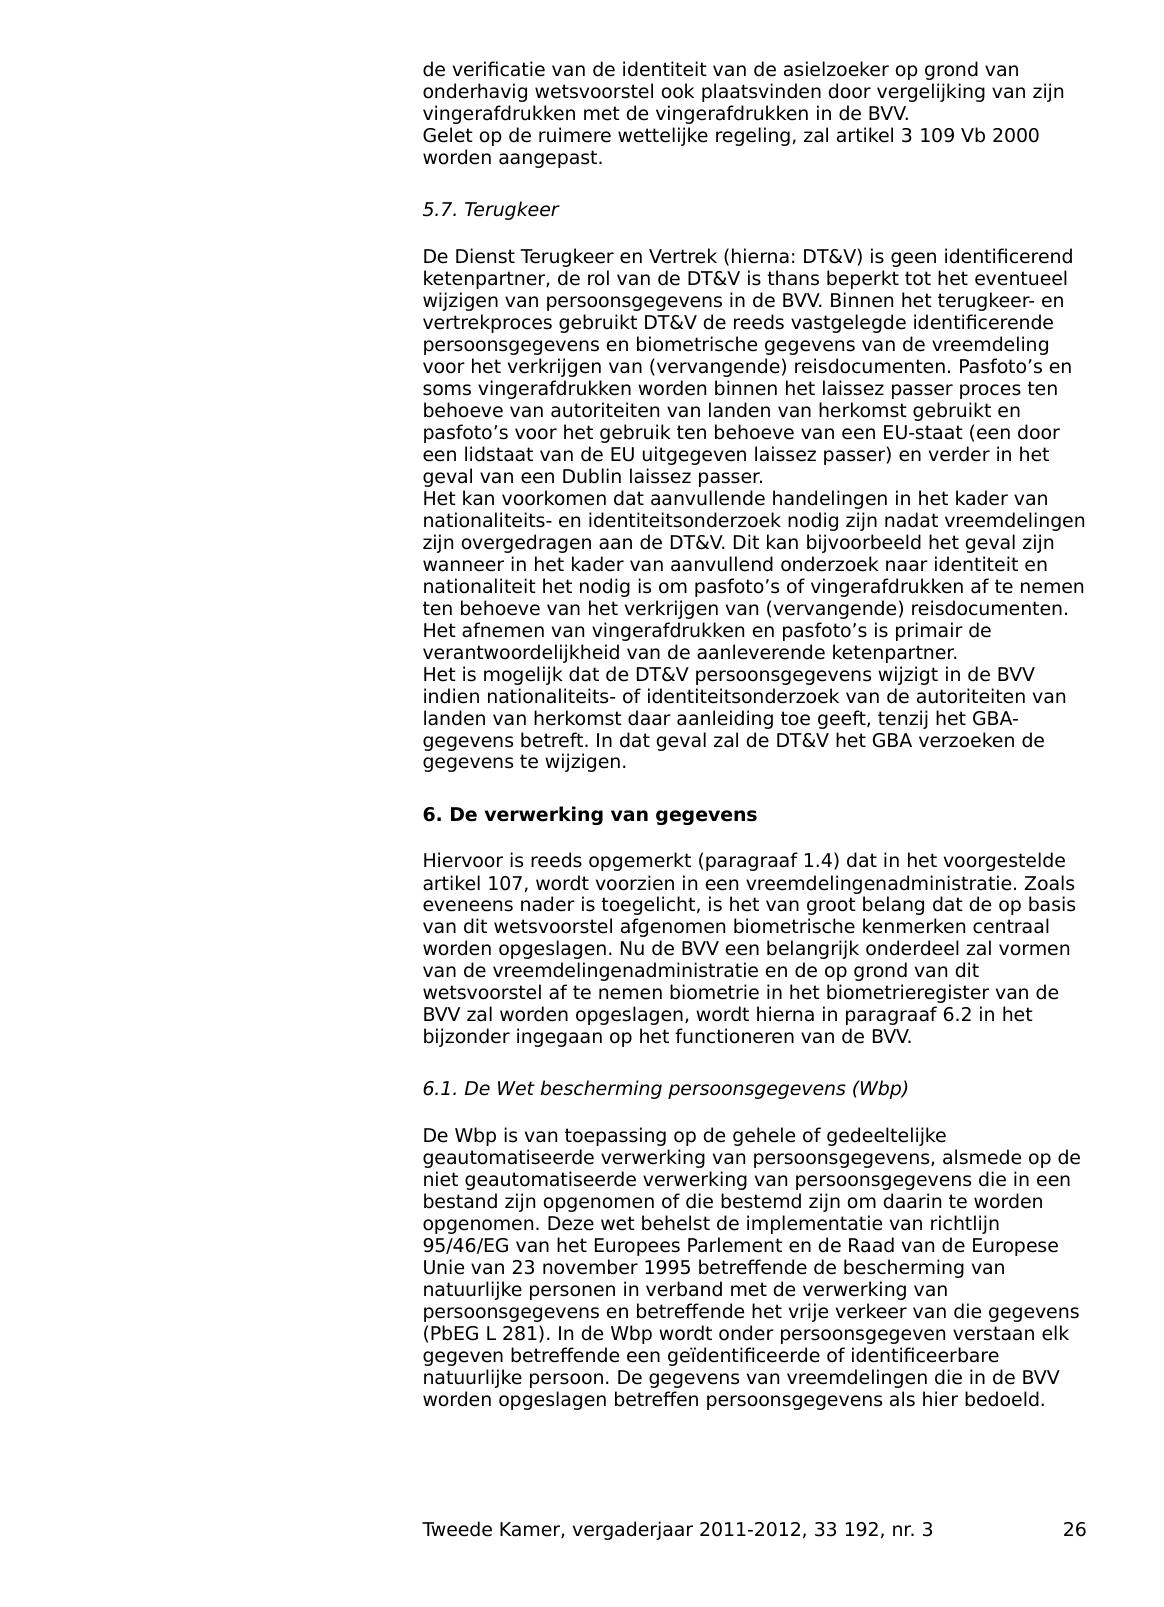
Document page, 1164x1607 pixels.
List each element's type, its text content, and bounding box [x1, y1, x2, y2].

text Het kan voorkomen dat aanvullende handelingen in het kader van nationaliteits- en identiteitsonderzoek nodig zijn nadat vreemdelingen zijn overgedragen aan de DT&V. Dit kan bijvoorbeeld het geval zijn wanneer in het kader van aanvullend onderzoek naar identiteit en nationaliteit het nodig is om pasfoto’s of vingerafdrukken af te nemen ten behoeve van het verkrijgen van (vervangende) reisdocumenten. Het afnemen van vingerafdrukken en pasfoto’s is primair de verantwoordelijkheid van de aanleverende ketenpartner. [422, 488, 1087, 663]
text De Dienst Terugkeer en Vertrek (hierna: DT&V) is geen identificerend ketenpartner, de rol van de DT&V is thans beperkt tot het eventueel wijzigen van persoonsgegevens in de BVV. Binnen het terugkeer- en vertrekproces gebruikt DT&V de reeds vastgelegde identificerende persoonsgegevens en biometrische gegevens van de vreemdeling voor het verkrijgen van (vervangende) reisdocumenten. Pasfoto’s en soms vingerafdrukken worden binnen het laissez passer proces ten behoeve van autoriteiten van landen van herkomst gebruikt en pasfoto’s voor het gebruik ten behoeve van een EU-staat (een door een lidstaat van de EU uitgegeven laissez passer) en verder in het geval van een Dublin laissez passer. [422, 246, 1087, 488]
text Gelet op de ruimere wettelijke regeling, zal artikel 3 109 Vb 2000 worden aangepast. [422, 125, 1087, 169]
subtitle 5.7. Terugkeer [422, 199, 1087, 221]
subtitle 6. De verwerking van gegevens [422, 803, 1087, 825]
text Het is mogelijk dat de DT&V persoonsgegevens wijzigt in de BVV indien nationaliteits- of identiteitsonderzoek van de autoriteiten van landen van herkomst daar aanleiding toe geeft, tenzij het GBA-gegevens betreft. In dat geval zal de DT&V het GBA verzoeken de gegevens te wijzigen. [422, 663, 1087, 773]
subtitle 6.1. De Wet bescherming persoonsgegevens (Wbp) [422, 1078, 1087, 1100]
text Hiervoor is reeds opgemerkt (paragraaf 1.4) dat in het voorgestelde artikel 107, wordt voorzien in een vreemdelingenadministratie. Zoals eveneens nader is toegelicht, is het van groot belang dat de op basis van dit wetsvoorstel afgenomen biometrische kenmerken centraal worden opgeslagen. Nu de BVV een belangrijk onderdeel zal vormen van de vreemdelingenadministratie en de op grond van dit wetsvoorstel af te nemen biometrie in het biometrieregister van de BVV zal worden opgeslagen, wordt hierna in paragraaf 6.2 in het bijzonder ingegaan op het functioneren van de BVV. [422, 850, 1087, 1048]
text De Wbp is van toepassing op de gehele of gedeeltelijke geautomatiseerde verwerking van persoonsgegevens, alsmede op de niet geautomatiseerde verwerking van persoonsgegevens die in een bestand zijn opgenomen of die bestemd zijn om daarin te worden opgenomen. Deze wet behelst de implementatie van richtlijn 95/46/EG van het Europees Parlement en de Raad van de Europese Unie van 23 november 1995 betreffende de bescherming van natuurlijke personen in verband met de verwerking van persoonsgegevens en betreffende het vrije verkeer van die gegevens (PbEG L 281). In de Wbp wordt onder persoonsgegeven verstaan elk gegeven betreffende een geïdentificeerde of identificeerbare natuurlijke persoon. De gegevens van vreemdelingen die in de BVV worden opgeslagen betreffen persoonsgegevens als hier bedoeld. [422, 1125, 1087, 1411]
text de verificatie van de identiteit van de asielzoeker op grond van onderhavig wetsvoorstel ook plaatsvinden door vergelijking van zijn vingerafdrukken met de vingerafdrukken in de BVV. [422, 59, 1087, 125]
